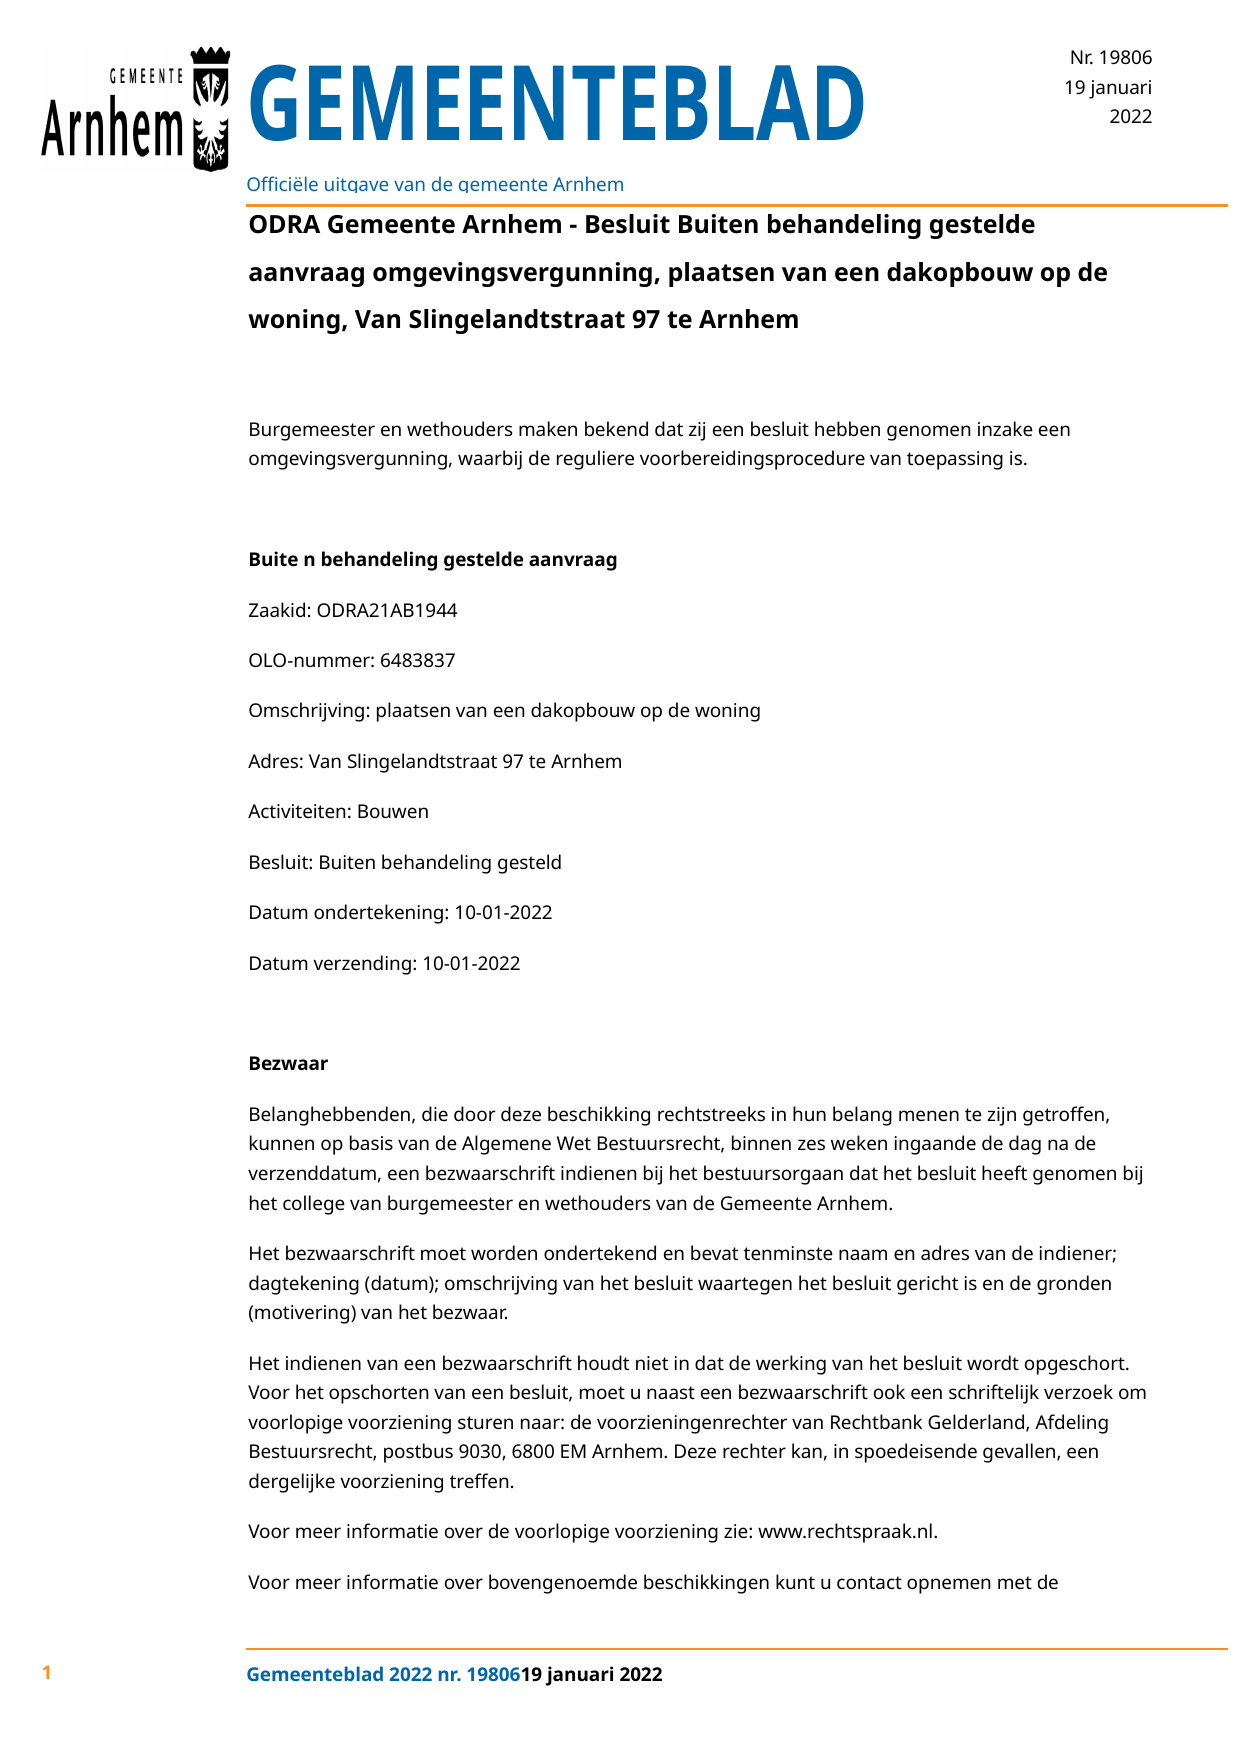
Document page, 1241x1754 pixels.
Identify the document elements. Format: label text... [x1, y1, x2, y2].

text Buite n behandeling gestelde aanvraag [248, 546, 1152, 572]
text Voor meer informatie over de voorlopige voorziening zie: www.rechtspraak.nl. [248, 1518, 1152, 1544]
text ODRA Gemeente Arnhem - Besluit Buiten behandeling gestelde aanvraag omgevingsvergunning, plaatsen van een dakopbouw op de woning, Van Slingelandtstraat 97 te Arnhem [248, 207, 1152, 336]
text Datum verzending: 10-01-2022 [248, 950, 1152, 975]
text Voor meer informatie over bovengenoemde beschikkingen kunt u contact opnemen met de [248, 1569, 1152, 1594]
text Zaakid: ODRA21AB1944 [248, 597, 1152, 622]
text Belanghebbenden, die door deze beschikking rechtstreeks in hun belang menen te zijn getroffen, kunnen op basis van de Algemene Wet Bestuursrecht, binnen zes weken ingaande de dag na de verzenddatum, een bezwaarschrift indienen bij het bestuursorgaan dat het besluit heeft genomen bij het college van burgemeester en wethouders van de Gemeente Arnhem. [248, 1101, 1152, 1215]
text Omschrijving: plaatsen van een dakopbouw op de woning [248, 698, 1152, 723]
text Activiteiten: Bouwen [248, 798, 1152, 824]
text Bezwaar [248, 1051, 1152, 1076]
picture [41, 47, 231, 172]
text Burgemeester en wethouders maken bekend dat zij een besluit hebben genomen inzake een omgevingsvergunning, waarbij de reguliere voorbereidingsprocedure van toepassing is. [248, 416, 1152, 471]
text Adres: Van Slingelandtstraat 97 te Arnhem [248, 748, 1152, 774]
text Datum ondertekening: 10-01-2022 [248, 899, 1152, 925]
text Het bezwaarschrift moet worden ondertekend en bevat tenminste naam en adres van de indiener; dagtekening (datum); omschrijving van het besluit waartegen het besluit gericht is en de gronden (motivering) van het bezwaar. [248, 1240, 1152, 1325]
text OLO-nummer: 6483837 [248, 647, 1152, 673]
text Besluit: Buiten behandeling gesteld [248, 849, 1152, 874]
text Het indienen van een bezwaarschrift houdt niet in dat de werking van het besluit wordt opgeschort. Voor het opschorten van een besluit, moet u naast een bezwaarschrift ook een schriftelijk verzoek om voorlopige voorziening sturen naar: de voorzieningenrechter van Rechtbank Gelderland, Afdeling Bestuursrecht, postbus 9030, 6800 EM Arnhem. Deze rechter kan, in spoedeisende gevallen, een dergelijke voorziening treffen. [248, 1350, 1152, 1494]
